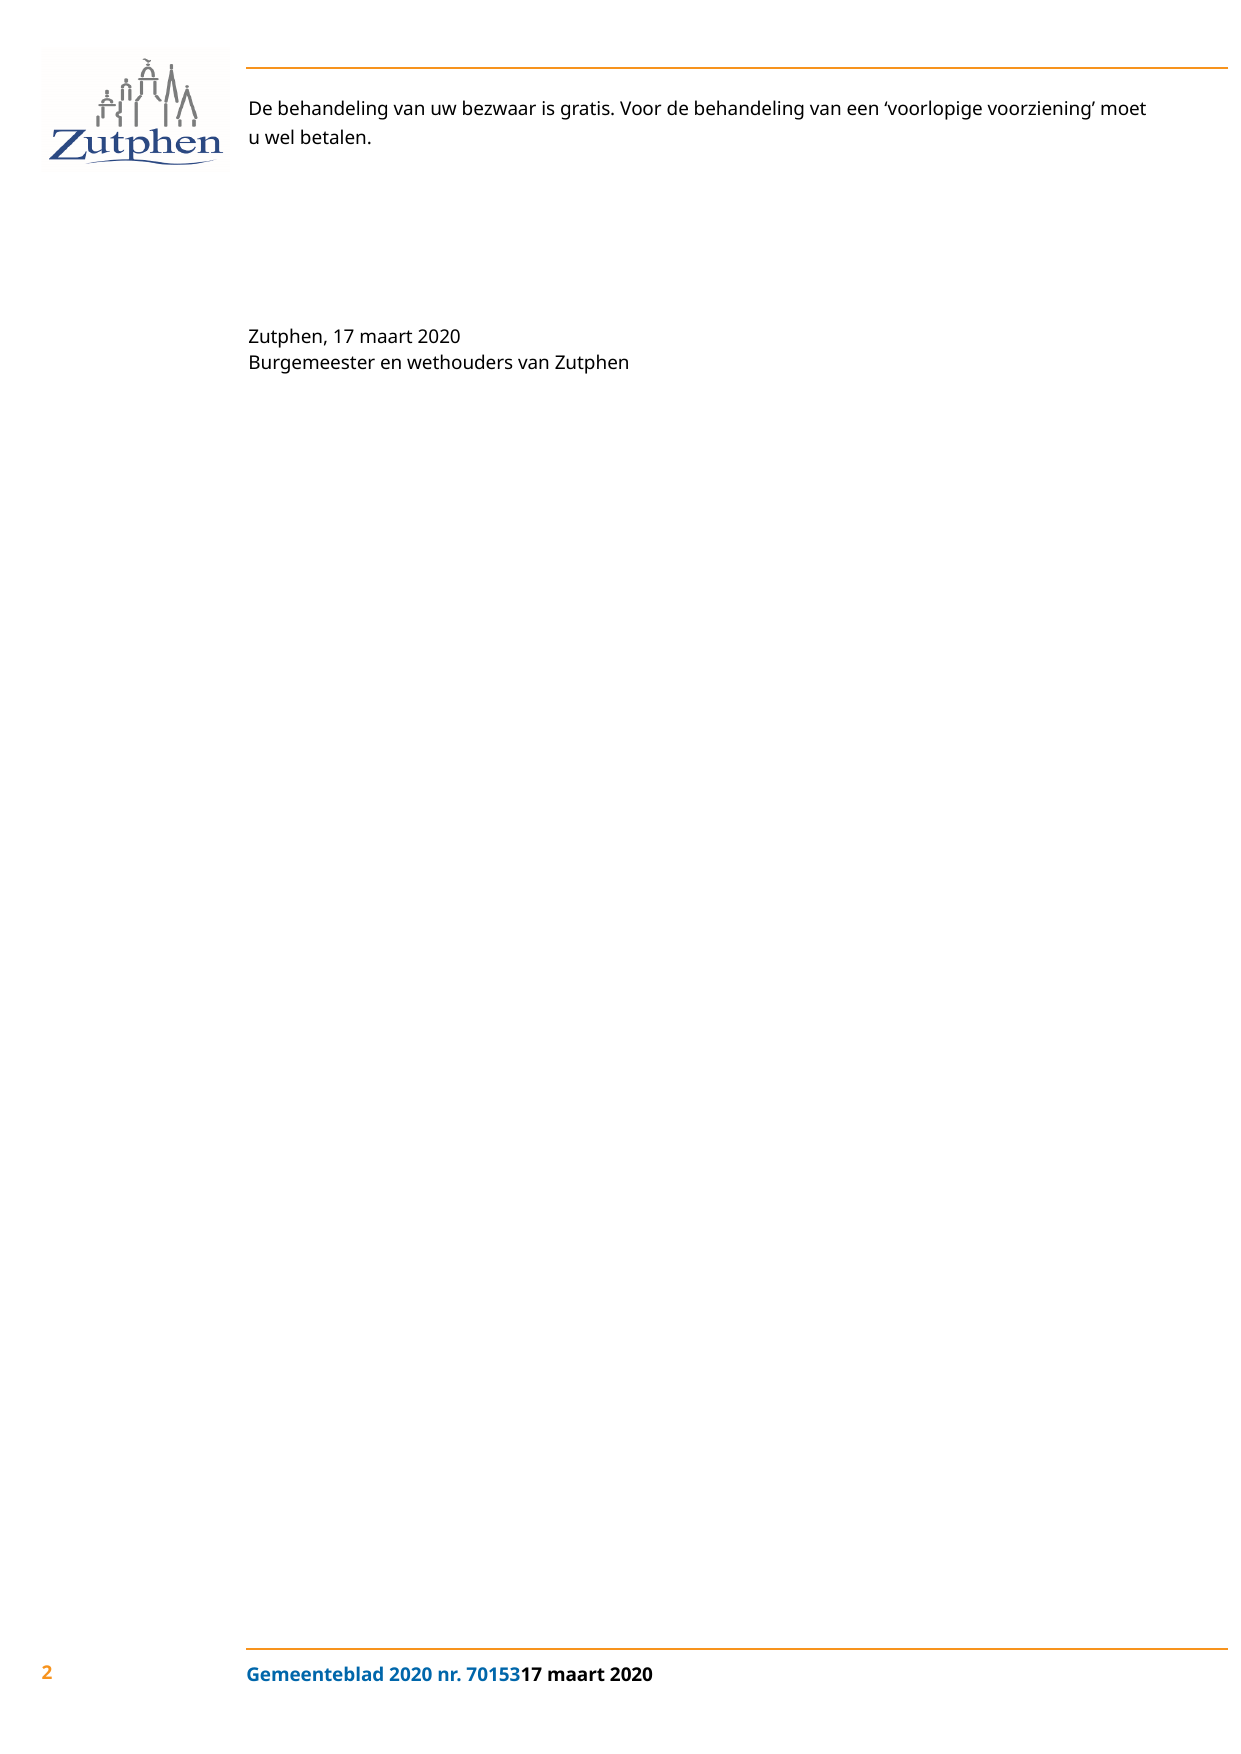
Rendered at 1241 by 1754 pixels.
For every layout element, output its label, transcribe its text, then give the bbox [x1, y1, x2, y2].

text Zutphen, 17 maart 2020 [248, 323, 1152, 349]
text De behandeling van uw bezwaar is gratis. Voor de behandeling van een ‘voorlopige voorziening’ moet u wel betalen. [248, 95, 1152, 150]
picture [41, 47, 231, 172]
text Burgemeester en wethouders van Zutphen [248, 349, 1152, 375]
